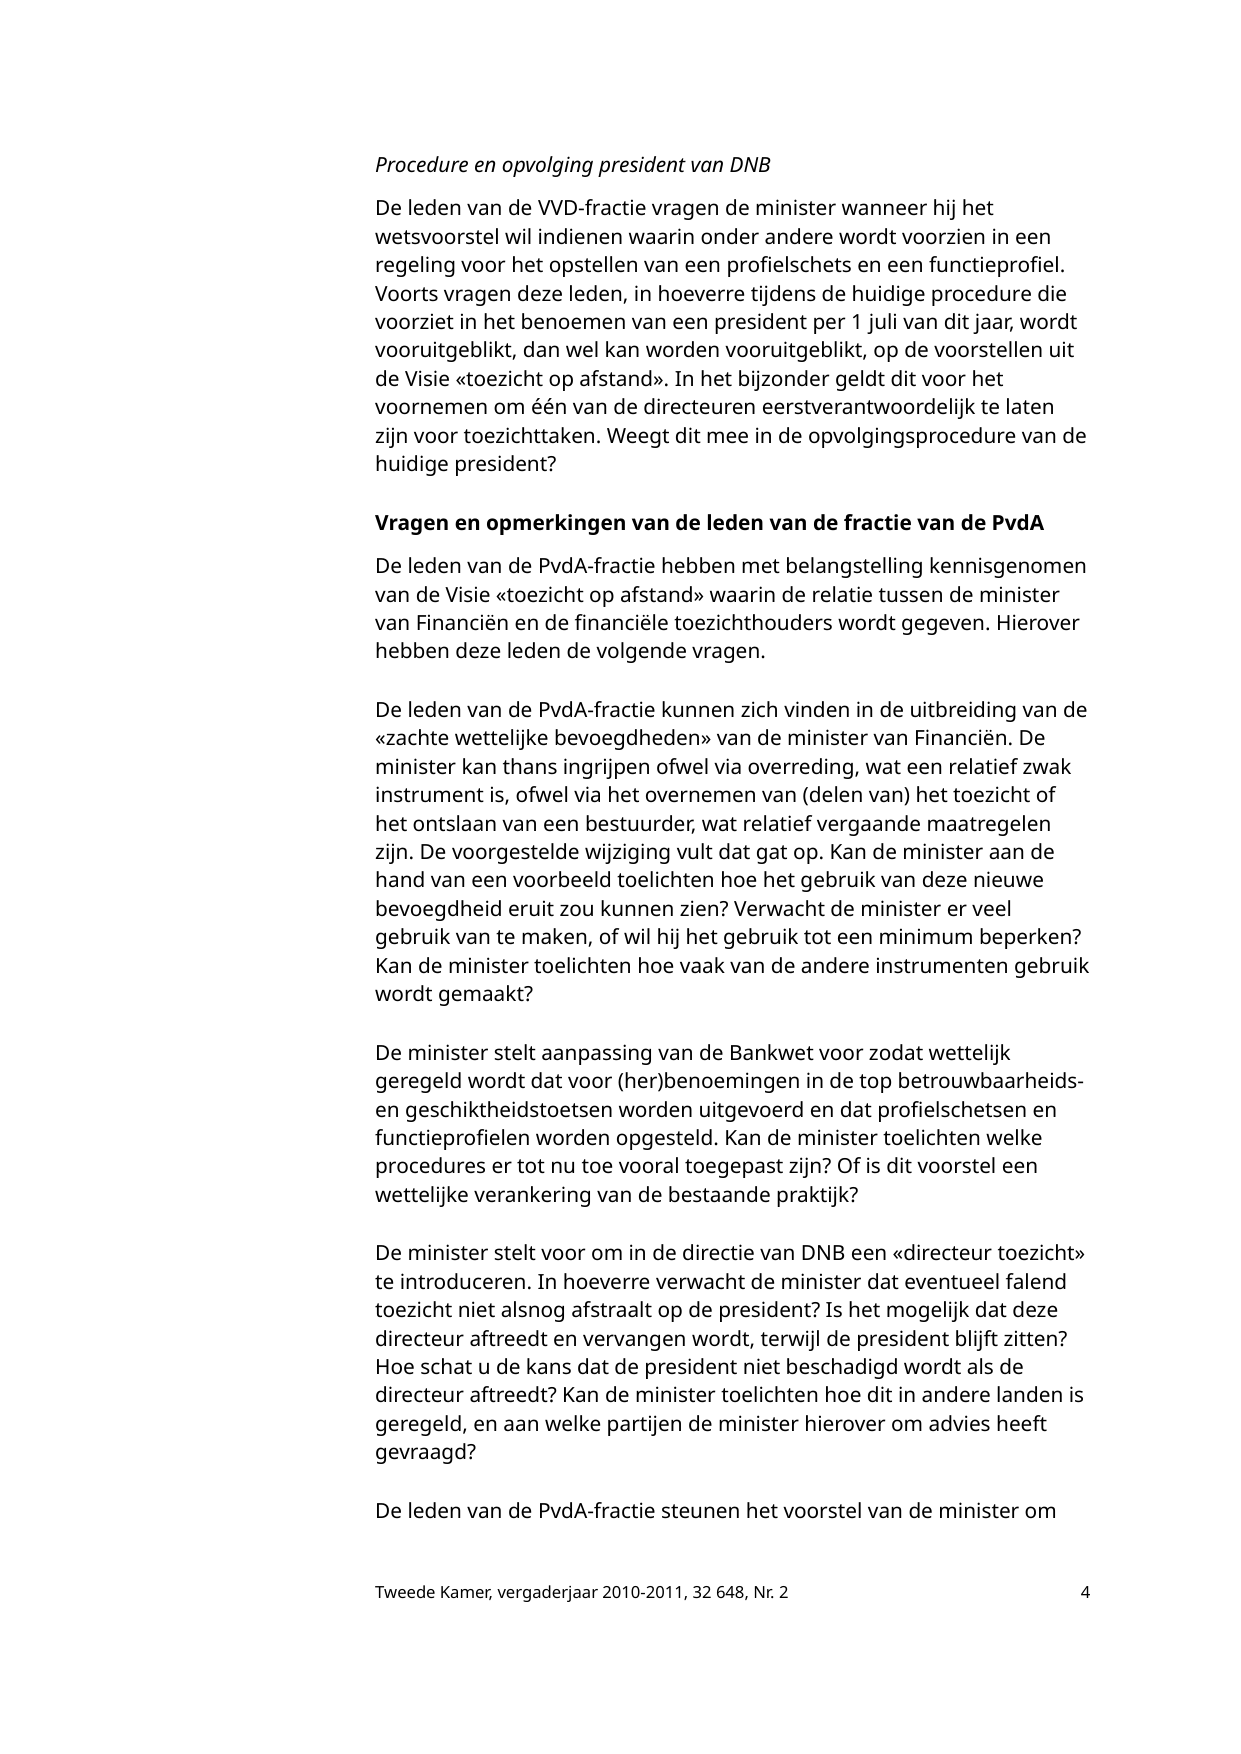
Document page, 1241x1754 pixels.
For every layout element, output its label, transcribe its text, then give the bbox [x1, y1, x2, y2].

text De leden van de VVD-fractie vragen de minister wanneer hij het wetsvoorstel wil indienen waarin onder andere wordt voorzien in een regeling voor het opstellen van een profielschets en een functieprofiel. [375, 193, 1090, 279]
text Vragen en opmerkingen van de leden van de fractie van de PvdA [375, 508, 1090, 536]
text Voorts vragen deze leden, in hoeverre tijdens de huidige procedure die voorziet in het benoemen van een president per 1 juli van dit jaar, wordt vooruitgeblikt, dan wel kan worden vooruitgeblikt, op de voorstellen uit de Visie «toezicht op afstand». In het bijzonder geldt dit voor het voornemen om één van de directeuren eerstverantwoordelijk te laten zijn voor toezichttaken. Weegt dit mee in de opvolgingsprocedure van de huidige president? [375, 279, 1090, 478]
text Procedure en opvolging president van DNB [375, 150, 1090, 178]
text De leden van de PvdA-fractie hebben met belangstelling kennisgenomen van de Visie «toezicht op afstand» waarin de relatie tussen de minister van Financiën en de financiële toezichthouders wordt gegeven. Hierover hebben deze leden de volgende vragen. [375, 551, 1090, 665]
text De leden van de PvdA-fractie kunnen zich vinden in de uitbreiding van de «zachte wettelijke bevoegdheden» van de minister van Financiën. De minister kan thans ingrijpen ofwel via overreding, wat een relatief zwak instrument is, ofwel via het overnemen van (delen van) het toezicht of het ontslaan van een bestuurder, wat relatief vergaande maatregelen zijn. De voorgestelde wijziging vult dat gat op. Kan de minister aan de hand van een voorbeeld toelichten hoe het gebruik van deze nieuwe bevoegdheid eruit zou kunnen zien? Verwacht de minister er veel gebruik van te maken, of wil hij het gebruik tot een minimum beperken? Kan de minister toelichten hoe vaak van de andere instrumenten gebruik wordt gemaakt? [375, 695, 1090, 1008]
text De leden van de PvdA-fractie steunen het voorstel van de minister om [375, 1496, 1090, 1524]
text De minister stelt voor om in de directie van DNB een «directeur toezicht» te introduceren. In hoeverre verwacht de minister dat eventueel falend toezicht niet alsnog afstraalt op de president? Is het mogelijk dat deze directeur aftreedt en vervangen wordt, terwijl de president blijft zitten? Hoe schat u de kans dat de president niet beschadigd wordt als de directeur aftreedt? Kan de minister toelichten hoe dit in andere landen is geregeld, en aan welke partijen de minister hierover om advies heeft gevraagd? [375, 1238, 1090, 1466]
text De minister stelt aanpassing van de Bankwet voor zodat wettelijk geregeld wordt dat voor (her)benoemingen in de top betrouwbaarheids- en geschiktheidstoetsen worden uitgevoerd en dat profielschetsen en functieprofielen worden opgesteld. Kan de minister toelichten welke procedures er tot nu toe vooral toegepast zijn? Of is dit voorstel een wettelijke verankering van de bestaande praktijk? [375, 1038, 1090, 1208]
